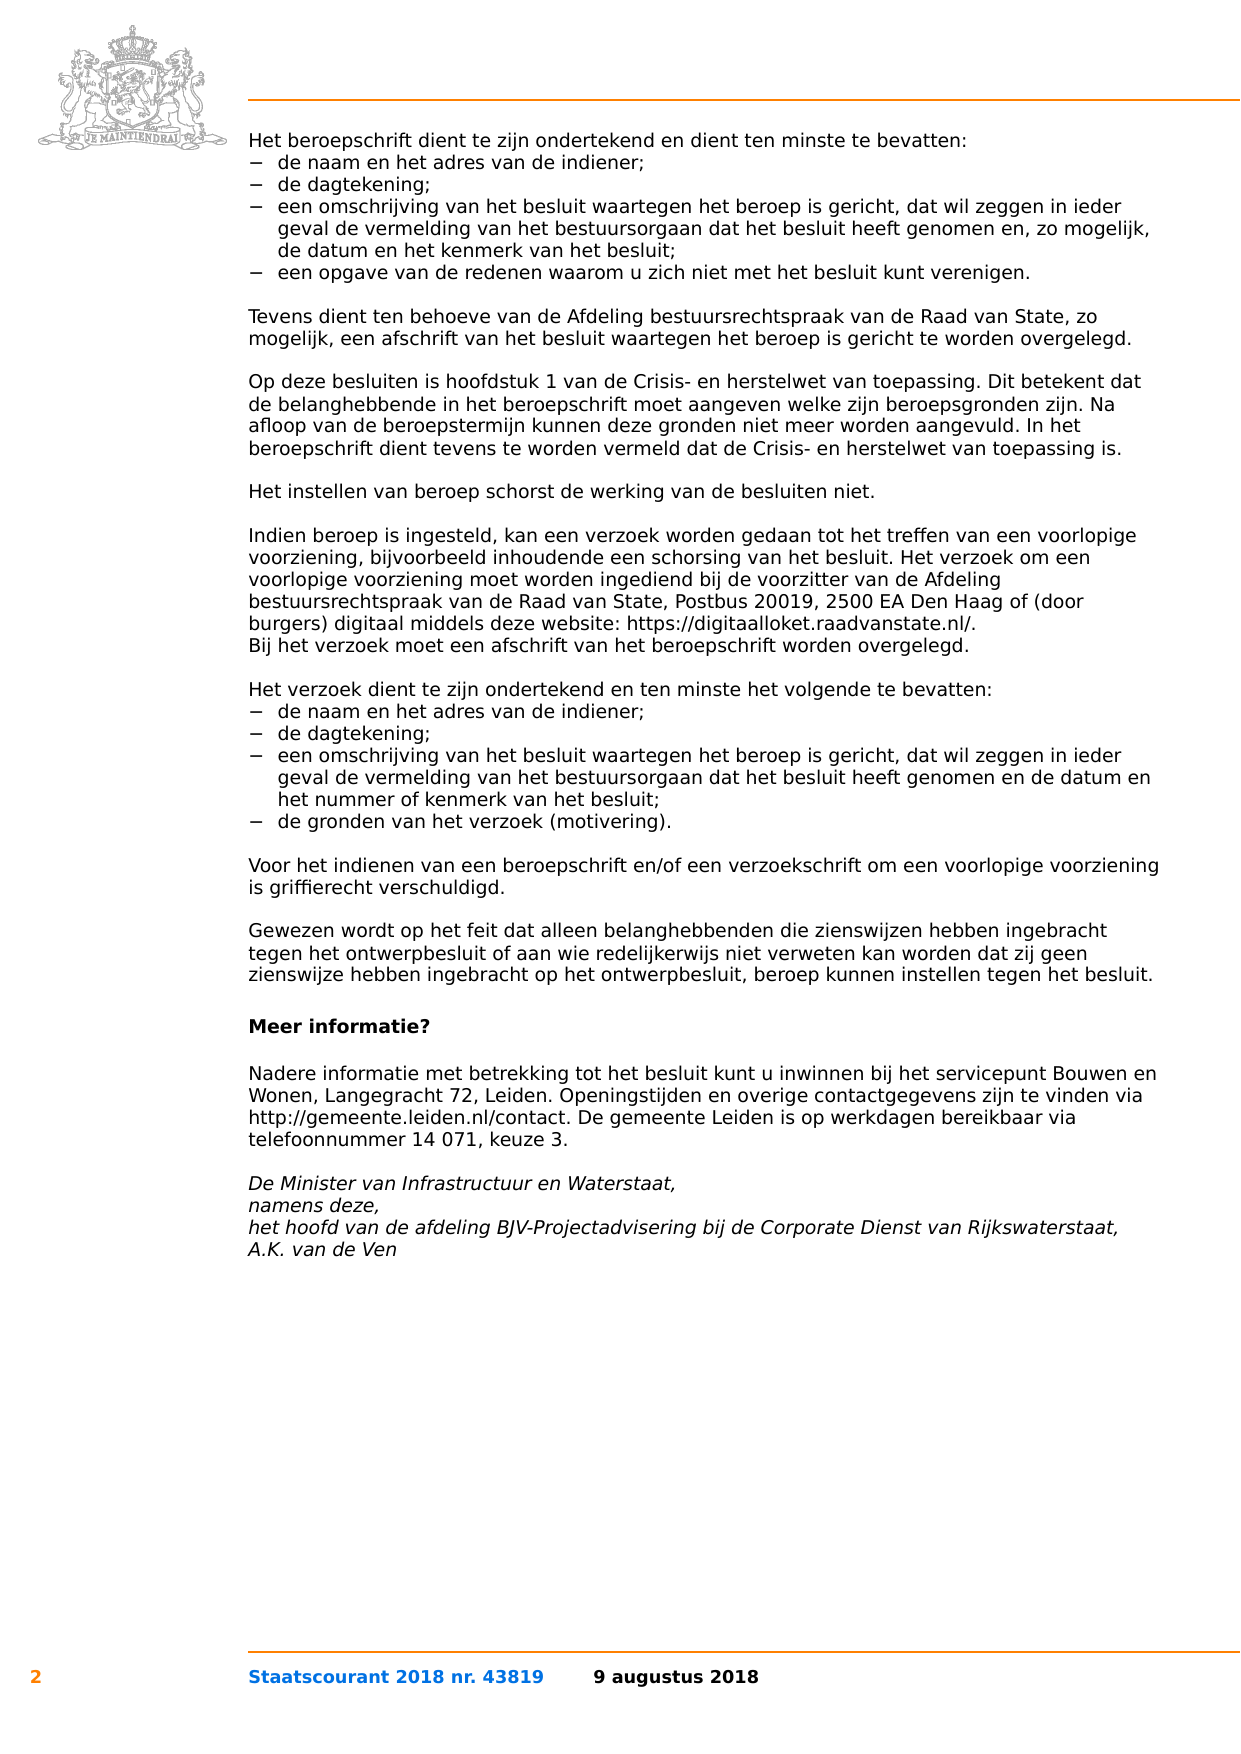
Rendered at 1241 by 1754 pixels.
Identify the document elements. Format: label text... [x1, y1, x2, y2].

text − een omschrijving van het besluit waartegen het beroep is gericht, dat wil zeggen in ieder geval de vermelding van het bestuursorgaan dat het besluit heeft genomen en, zo mogelijk, de datum en het kenmerk van het besluit; [248, 196, 1163, 262]
text − de naam en het adres van de indiener; [248, 701, 1163, 723]
text Het instellen van beroep schorst de werking van de besluiten niet. [248, 481, 1163, 503]
text − de dagtekening; [248, 174, 1163, 196]
text Het verzoek dient te zijn ondertekend en ten minste het volgende te bevatten: [248, 679, 1163, 701]
text Nadere informatie met betrekking tot het besluit kunt u inwinnen bij het servicepunt Bouwen en Wonen, Langegracht 72, Leiden. Openingstijden en overige contactgegevens zijn te vinden via http://gemeente.leiden.nl/contact. De gemeente Leiden is op werkdagen bereikbaar via telefoonnummer 14 071, keuze 3. [248, 1063, 1163, 1151]
text − een omschrijving van het besluit waartegen het beroep is gericht, dat wil zeggen in ieder geval de vermelding van het bestuurs­orgaan dat het besluit heeft genomen en de datum en het nummer of kenmerk van het besluit; [248, 745, 1163, 811]
text Op deze besluiten is hoofdstuk 1 van de Crisis- en herstelwet van toepassing. Dit betekent dat de belanghebbende in het beroepschrift moet aangeven welke zijn beroepsgronden zijn. Na afloop van de beroepstermijn kunnen deze gronden niet meer worden aangevuld. In het beroepschrift dient tevens te worden vermeld dat de Crisis- en herstelwet van toepassing is. [248, 371, 1163, 459]
picture [38, 25, 227, 150]
text Het beroepschrift dient te zijn ondertekend en dient ten minste te bevatten: [248, 130, 1163, 152]
text Bij het verzoek moet een afschrift van het beroepschrift worden overgelegd. [248, 635, 1163, 657]
text De Minister van Infrastructuur en Waterstaat, namens deze, het hoofd van de afdeling BJV-Projectadvisering bij de Corporate Dienst van Rijkswaterstaat, A.K. van de Ven [248, 1173, 1163, 1261]
text − een opgave van de redenen waarom u zich niet met het besluit kunt verenigen. [248, 262, 1163, 284]
text Voor het indienen van een beroepschrift en/of een verzoekschrift om een voorlopige voorziening is griffierecht verschuldigd. [248, 854, 1163, 898]
subtitle Meer informatie? [248, 1016, 1163, 1038]
text Indien beroep is ingesteld, kan een verzoek worden gedaan tot het treffen van een voorlopige voorziening, bijvoorbeeld inhoudende een schorsing van het besluit. Het verzoek om een voorlopige voorziening moet worden ingediend bij de voorzitter van de Afdeling bestuursrechtspraak van de Raad van State, Postbus 20019, 2500 EA Den Haag of (door burgers) digitaal middels deze website: https://digitaalloket.raadvanstate.nl/. [248, 525, 1163, 635]
text Tevens dient ten behoeve van de Afdeling bestuursrechtspraak van de Raad van State, zo mogelijk, een afschrift van het besluit waartegen het beroep is gericht te worden overgelegd. [248, 306, 1163, 349]
text Gewezen wordt op het feit dat alleen belanghebbenden die zienswijzen hebben ingebracht tegen het ontwerpbesluit of aan wie redelijkerwijs niet verweten kan worden dat zij geen zienswijze hebben ingebracht op het ontwerpbesluit, beroep kunnen instellen tegen het besluit. [248, 920, 1163, 986]
text − de dagtekening; [248, 723, 1163, 745]
text − de naam en het adres van de indiener; [248, 152, 1163, 174]
text − de gronden van het verzoek (motivering). [248, 811, 1163, 833]
